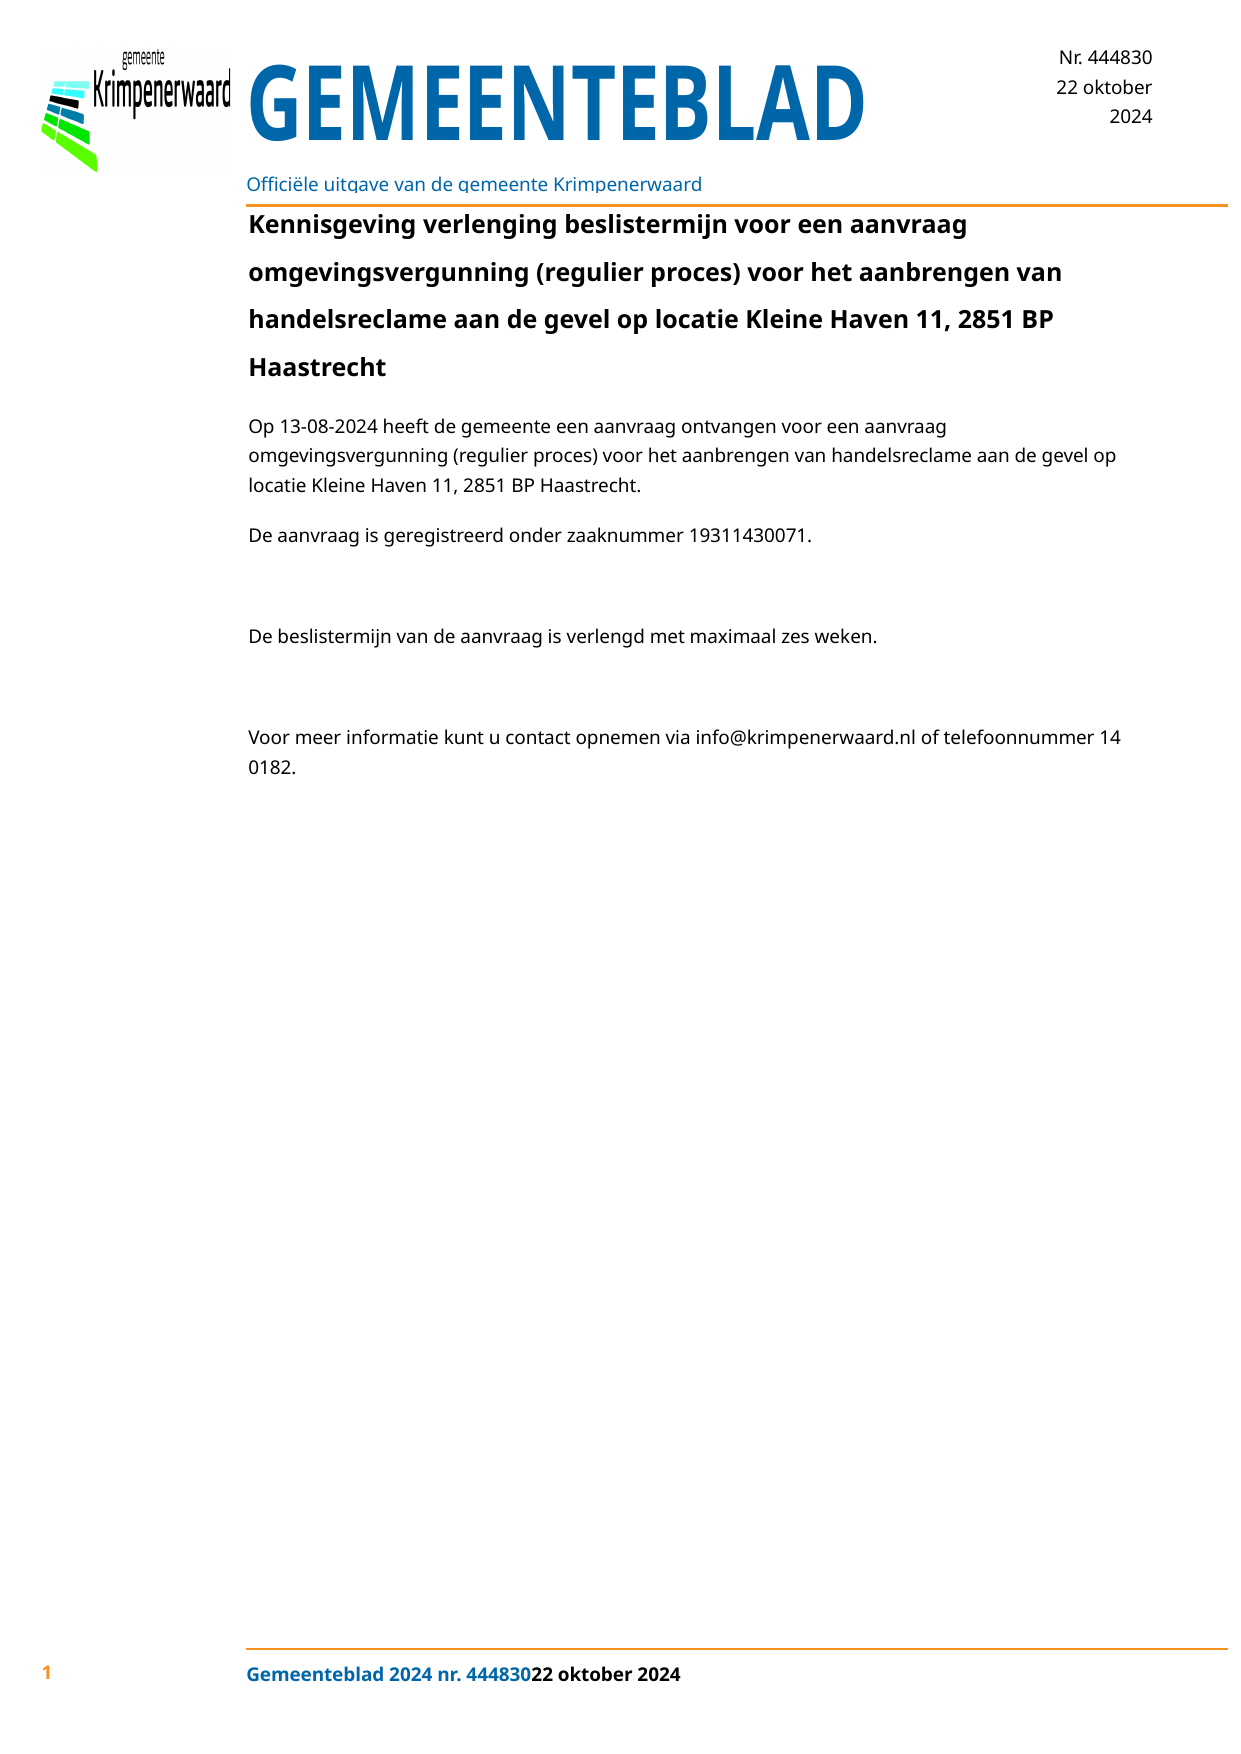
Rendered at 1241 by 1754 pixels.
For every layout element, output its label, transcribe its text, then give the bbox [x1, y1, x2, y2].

picture [41, 47, 231, 172]
text Voor meer informatie kunt u contact opnemen via info@krimpenerwaard.nl of telefoonnummer 14 0182. [248, 724, 1152, 780]
text Op 13-08-2024 heeft de gemeente een aanvraag ontvangen voor een aanvraag omgevingsvergunning (regulier proces) voor het aanbrengen van handelsreclame aan de gevel op locatie Kleine Haven 11, 2851 BP Haastrecht. [248, 413, 1152, 498]
text De aanvraag is geregistreerd onder zaaknummer 19311430071. [248, 523, 1152, 548]
text Kennisgeving verlenging beslistermijn voor een aanvraag omgevingsvergunning (regulier proces) voor het aanbrengen van handelsreclame aan de gevel op locatie Kleine Haven 11, 2851 BP Haastrecht [248, 207, 1152, 384]
text De beslistermijn van de aanvraag is verlengd met maximaal zes weken. [248, 623, 1152, 649]
